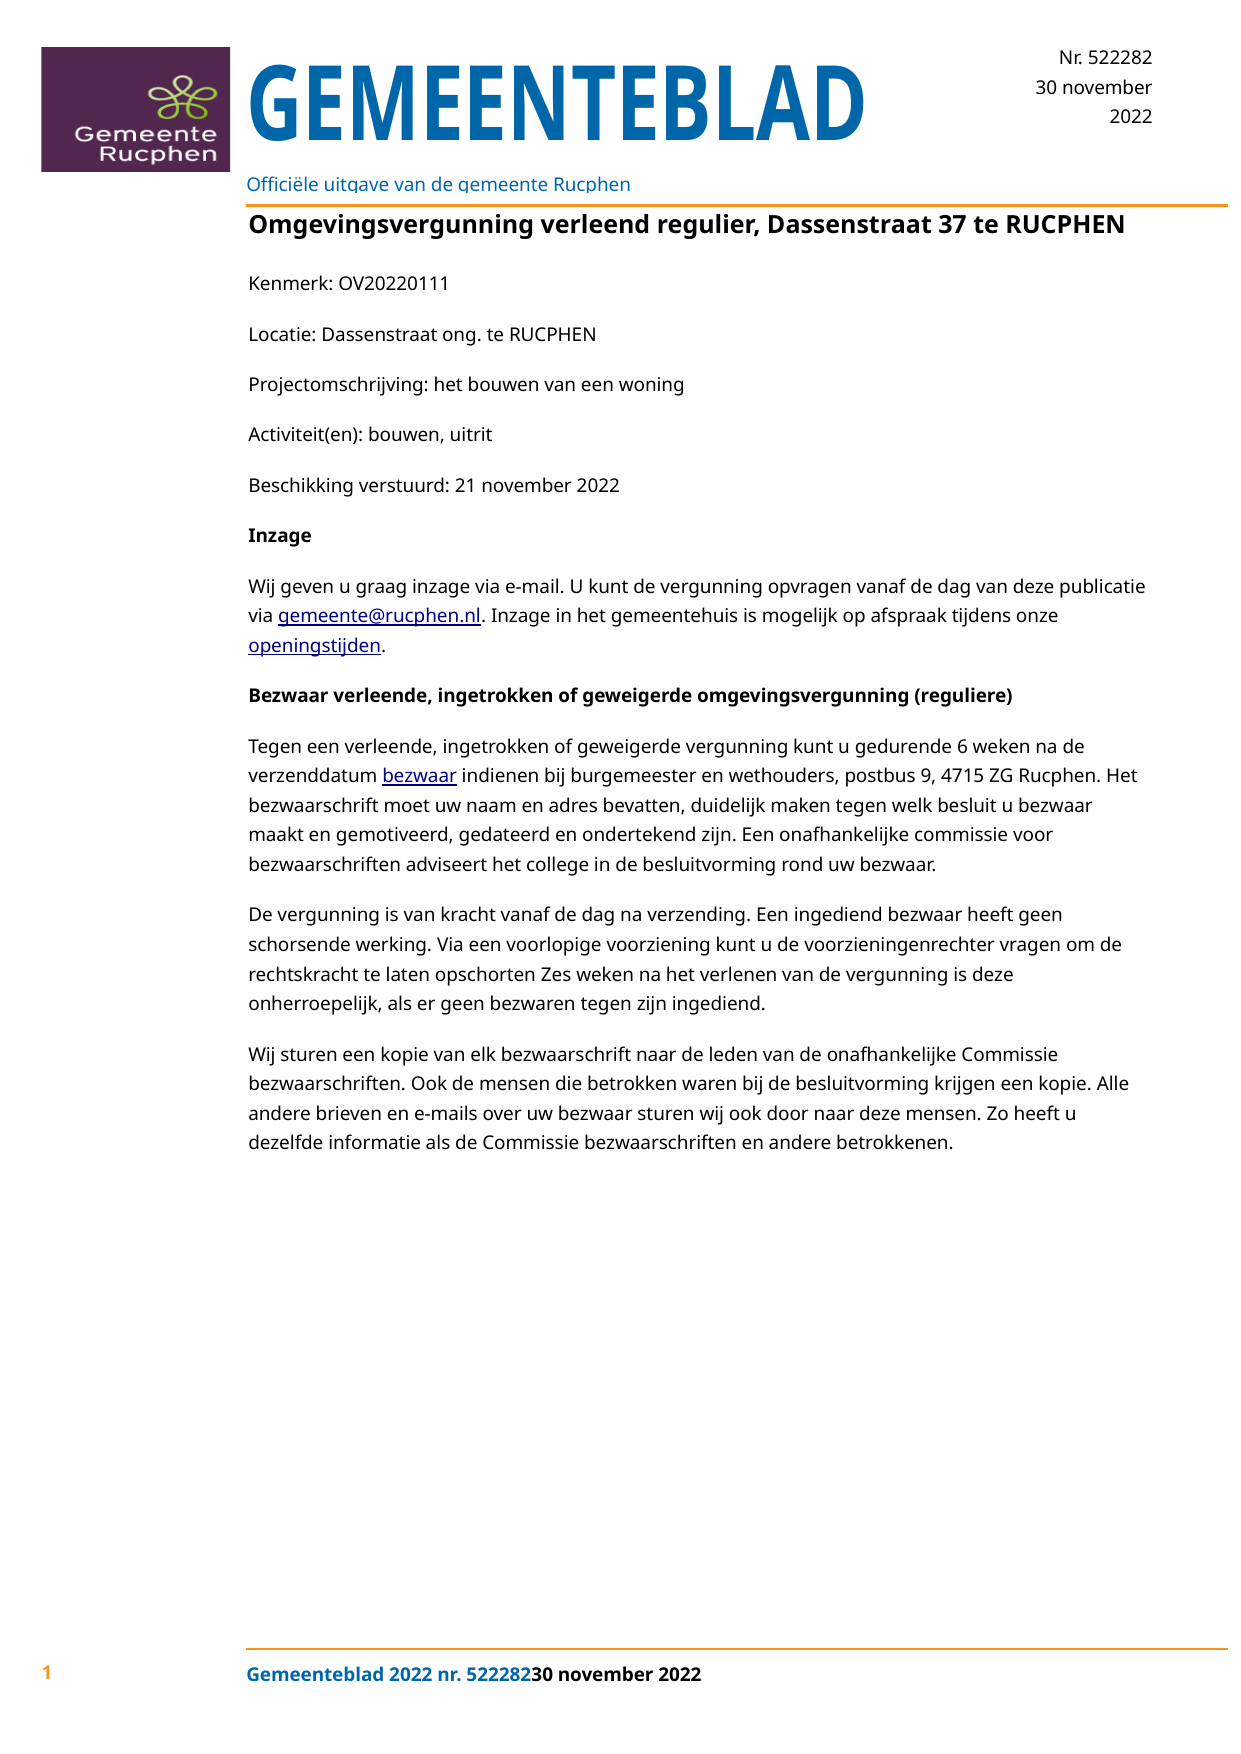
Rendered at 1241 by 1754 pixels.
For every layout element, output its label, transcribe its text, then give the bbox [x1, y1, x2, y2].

text Tegen een verleende, ingetrokken of geweigerde vergunning kunt u gedurende 6 weken na de verzenddatum bezwaar indienen bij burgemeester en wethouders, postbus 9, 4715 ZG Rucphen. Het bezwaarschrift moet uw naam en adres bevatten, duidelijk maken tegen welk besluit u bezwaar maakt en gemotiveerd, gedateerd en ondertekend zijn. Een onafhankelijke commissie voor bezwaarschriften adviseert het college in de besluitvorming rond uw bezwaar. [248, 733, 1152, 877]
text Wij sturen een kopie van elk bezwaarschrift naar de leden van de onafhankelijke Commissie bezwaarschriften. Ook de mensen die betrokken waren bij de besluitvorming krijgen een kopie. Alle andere brieven en e-mails over uw bezwaar sturen wij ook door naar deze mensen. Zo heeft u dezelfde informatie als de Commissie bezwaarschriften en andere betrokkenen. [248, 1041, 1152, 1155]
picture [41, 47, 231, 172]
text De vergunning is van kracht vanaf de dag na verzending. Een ingediend bezwaar heeft geen schorsende werking. Via een voorlopige voorziening kunt u de voorzieningenrechter vragen om de rechtskracht te laten opschorten Zes weken na het verlenen van de vergunning is deze onherroepelijk, als er geen bezwaren tegen zijn ingediend. [248, 902, 1152, 1016]
text Bezwaar verleende, ingetrokken of geweigerde omgevingsvergunning (reguliere) [248, 682, 1152, 708]
text Activiteit(en): bouwen, uitrit [248, 422, 1152, 447]
text Beschikking verstuurd: 21 november 2022 [248, 472, 1152, 498]
text Omgevingsvergunning verleend regulier, Dassenstraat 37 te RUCPHEN [248, 207, 1152, 241]
text Kenmerk: OV20220111 [248, 270, 1152, 296]
text Wij geven u graag inzage via e-mail. U kunt de vergunning opvragen vanaf de dag van deze publicatie via gemeente@rucphen.nl. Inzage in het gemeentehuis is mogelijk op afspraak tijdens onze openingstijden. [248, 573, 1152, 658]
text Projectomschrijving: het bouwen van een woning [248, 371, 1152, 397]
text Locatie: Dassenstraat ong. te RUCPHEN [248, 321, 1152, 346]
text Inzage [248, 522, 1152, 548]
